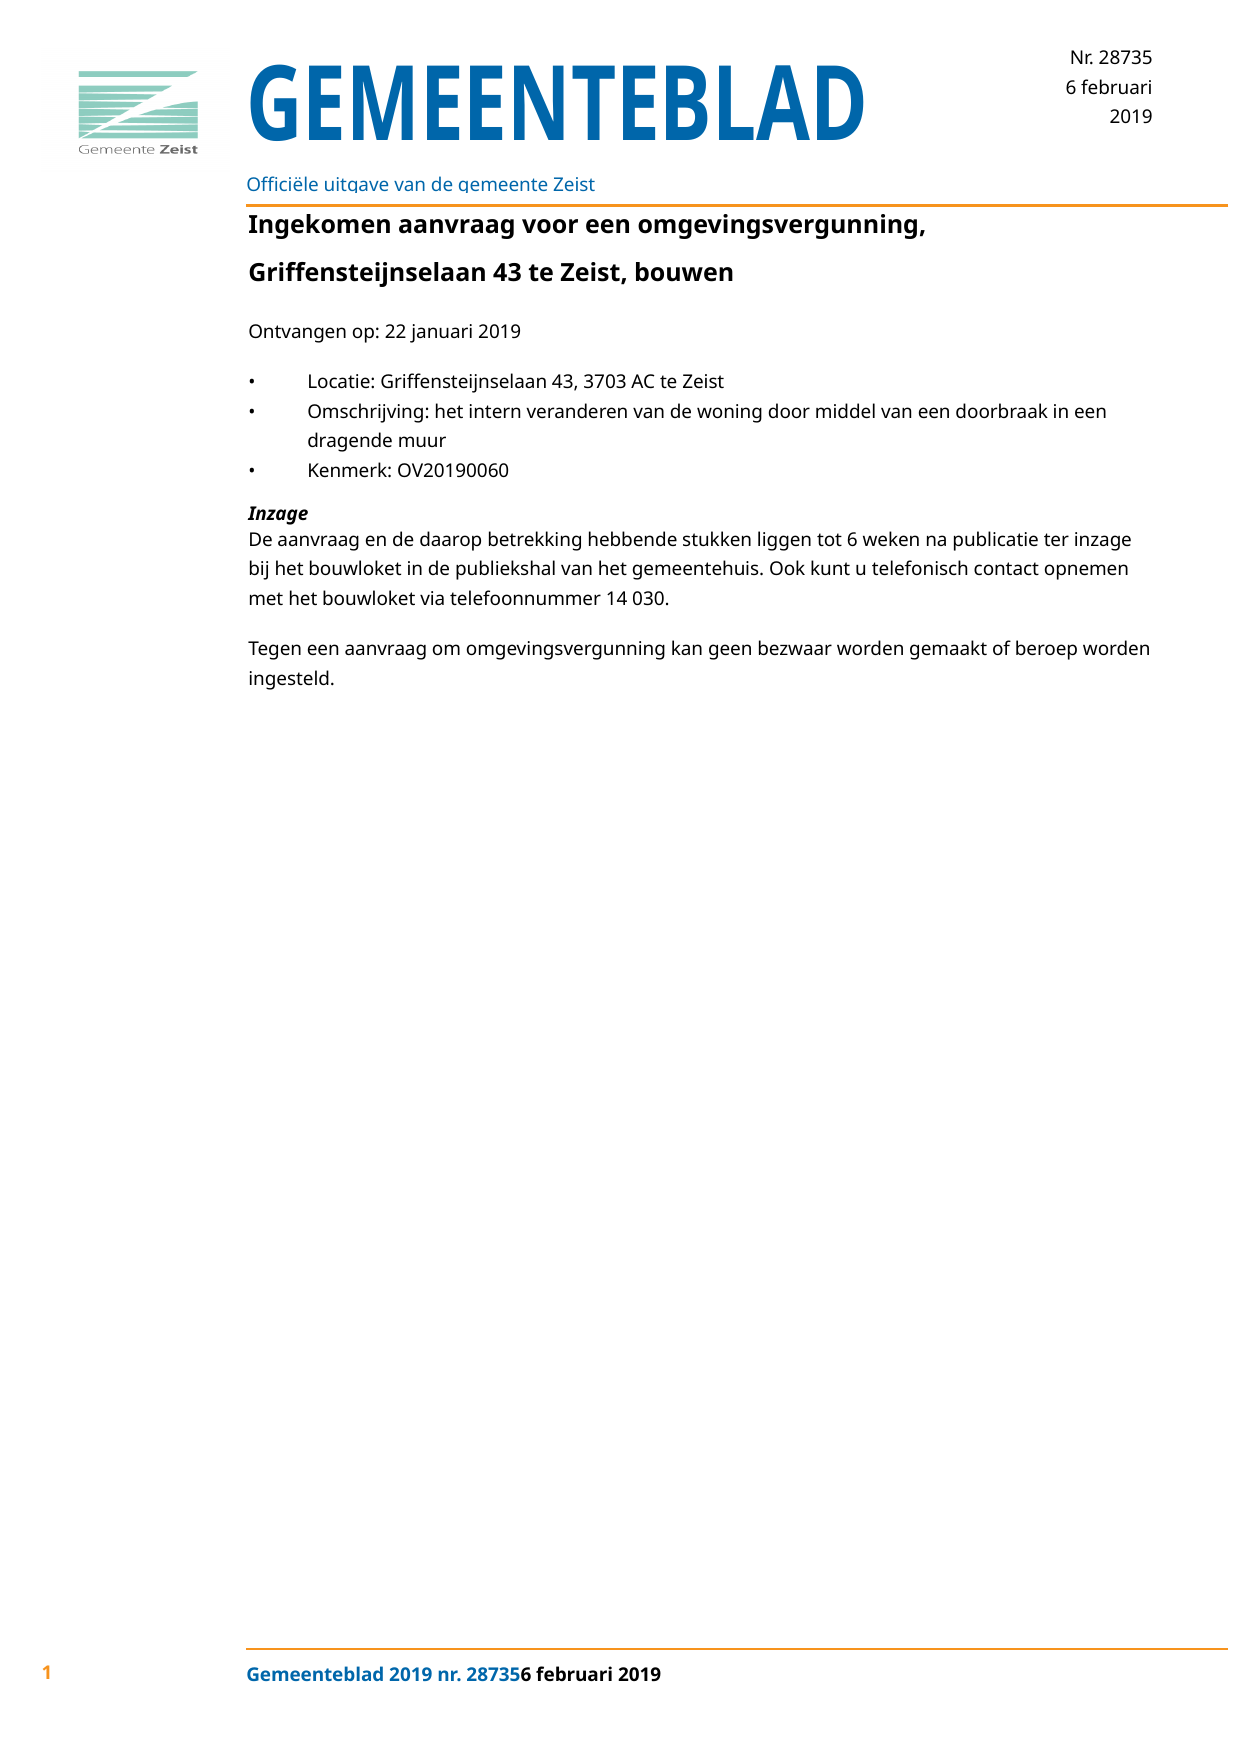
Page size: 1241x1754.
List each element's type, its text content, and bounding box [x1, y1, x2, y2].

text Inzage [248, 500, 1152, 526]
text Ontvangen op: 22 januari 2019 [248, 318, 1152, 344]
list Omschrijving: het intern veranderen van de woning door middel van een doorbraak in een dragende muur [248, 398, 1152, 453]
list Kenmerk: OV20190060 [248, 457, 1152, 483]
text Tegen een aanvraag om omgevingsvergunning kan geen bezwaar worden gemaakt of beroep worden ingesteld. [248, 636, 1152, 691]
list Locatie: Griffensteijnselaan 43, 3703 AC te Zeist [248, 368, 1152, 394]
text De aanvraag en de daarop betrekking hebbende stukken liggen tot 6 weken na publicatie ter inzage bij het bouwloket in de publiekshal van het gemeentehuis. Ook kunt u telefonisch contact opnemen met het bouwloket via telefoonnummer 14 030. [248, 526, 1152, 611]
text Ingekomen aanvraag voor een omgevingsvergunning, Griffensteijnselaan 43 te Zeist, bouwen [248, 207, 1152, 288]
picture [41, 47, 231, 172]
